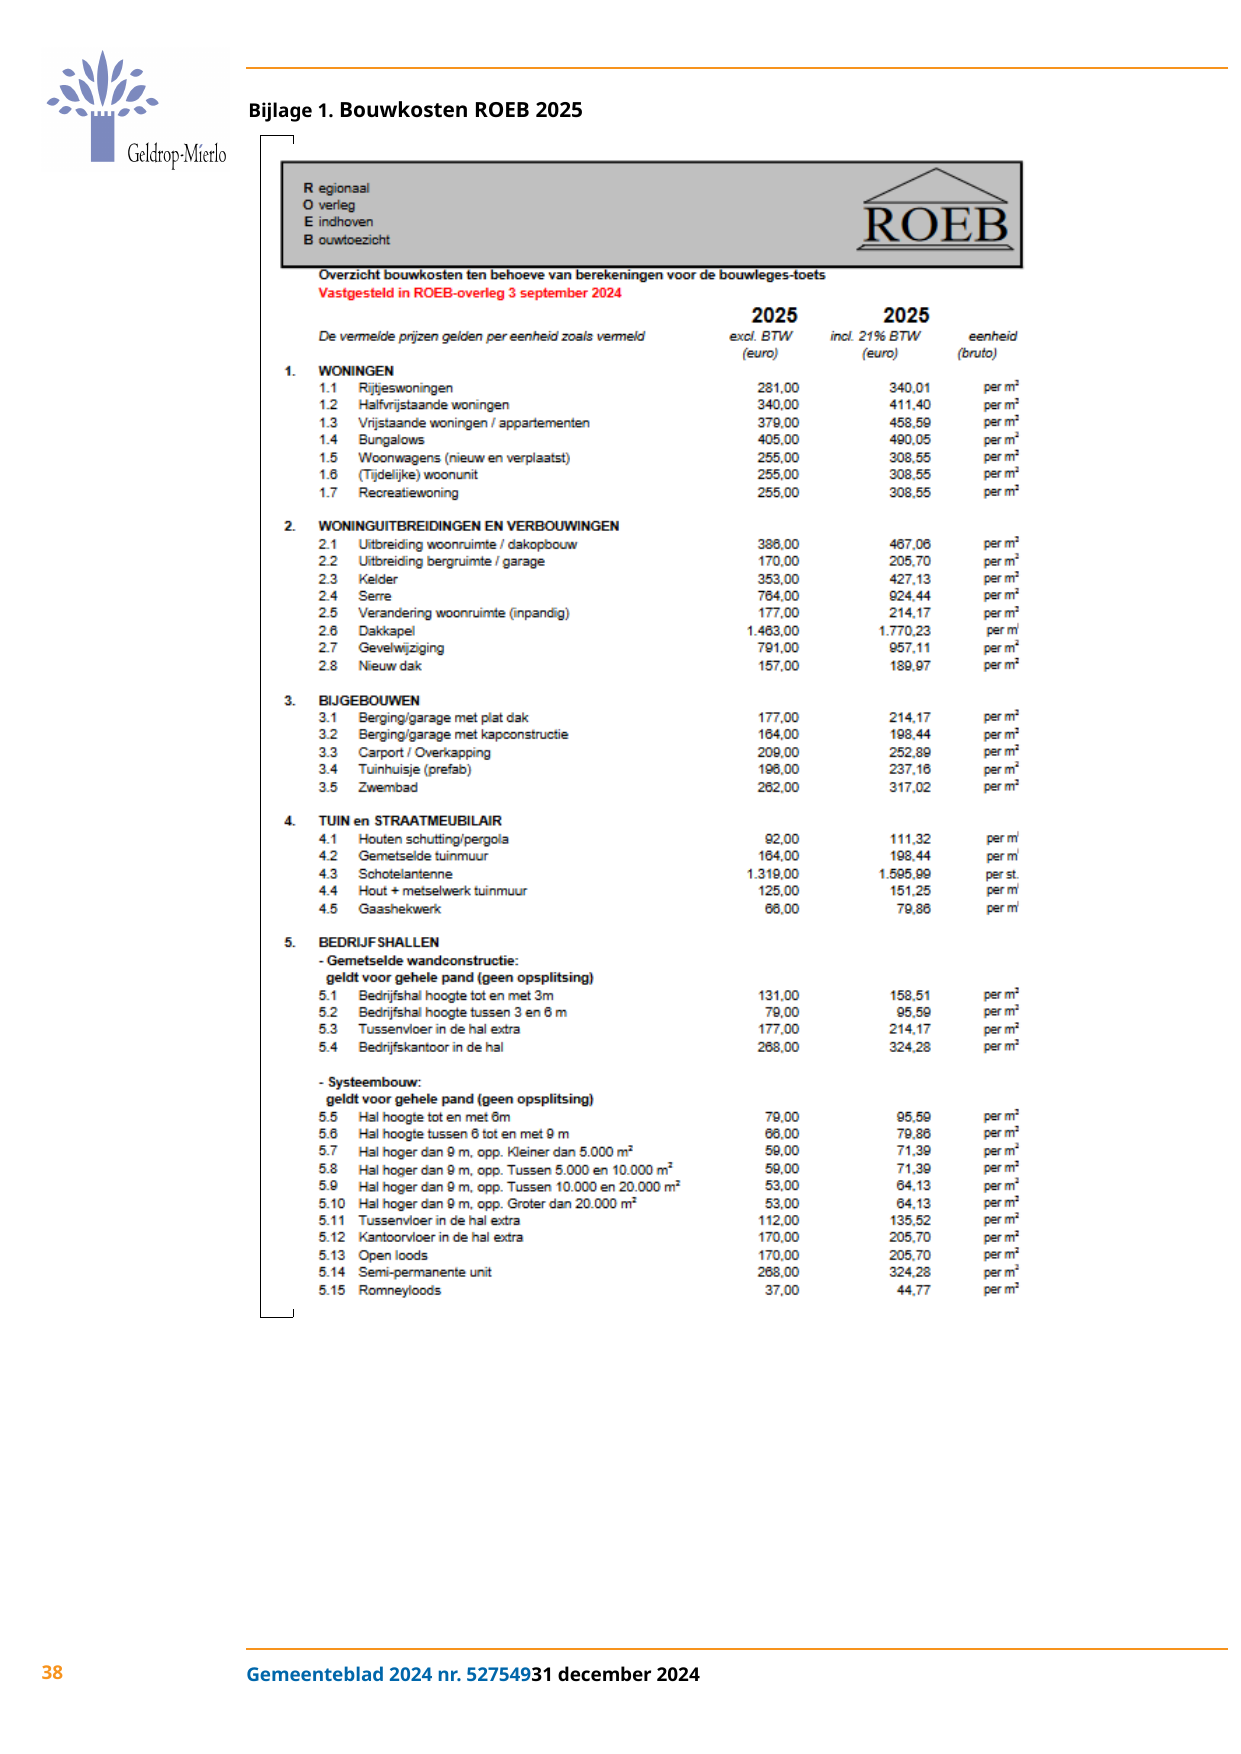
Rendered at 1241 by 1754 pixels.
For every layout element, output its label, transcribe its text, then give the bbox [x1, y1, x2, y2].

picture [41, 47, 231, 172]
text Bijlage 1. Bouwkosten ROEB 2025 [248, 95, 1152, 123]
picture [268, 144, 1037, 1309]
